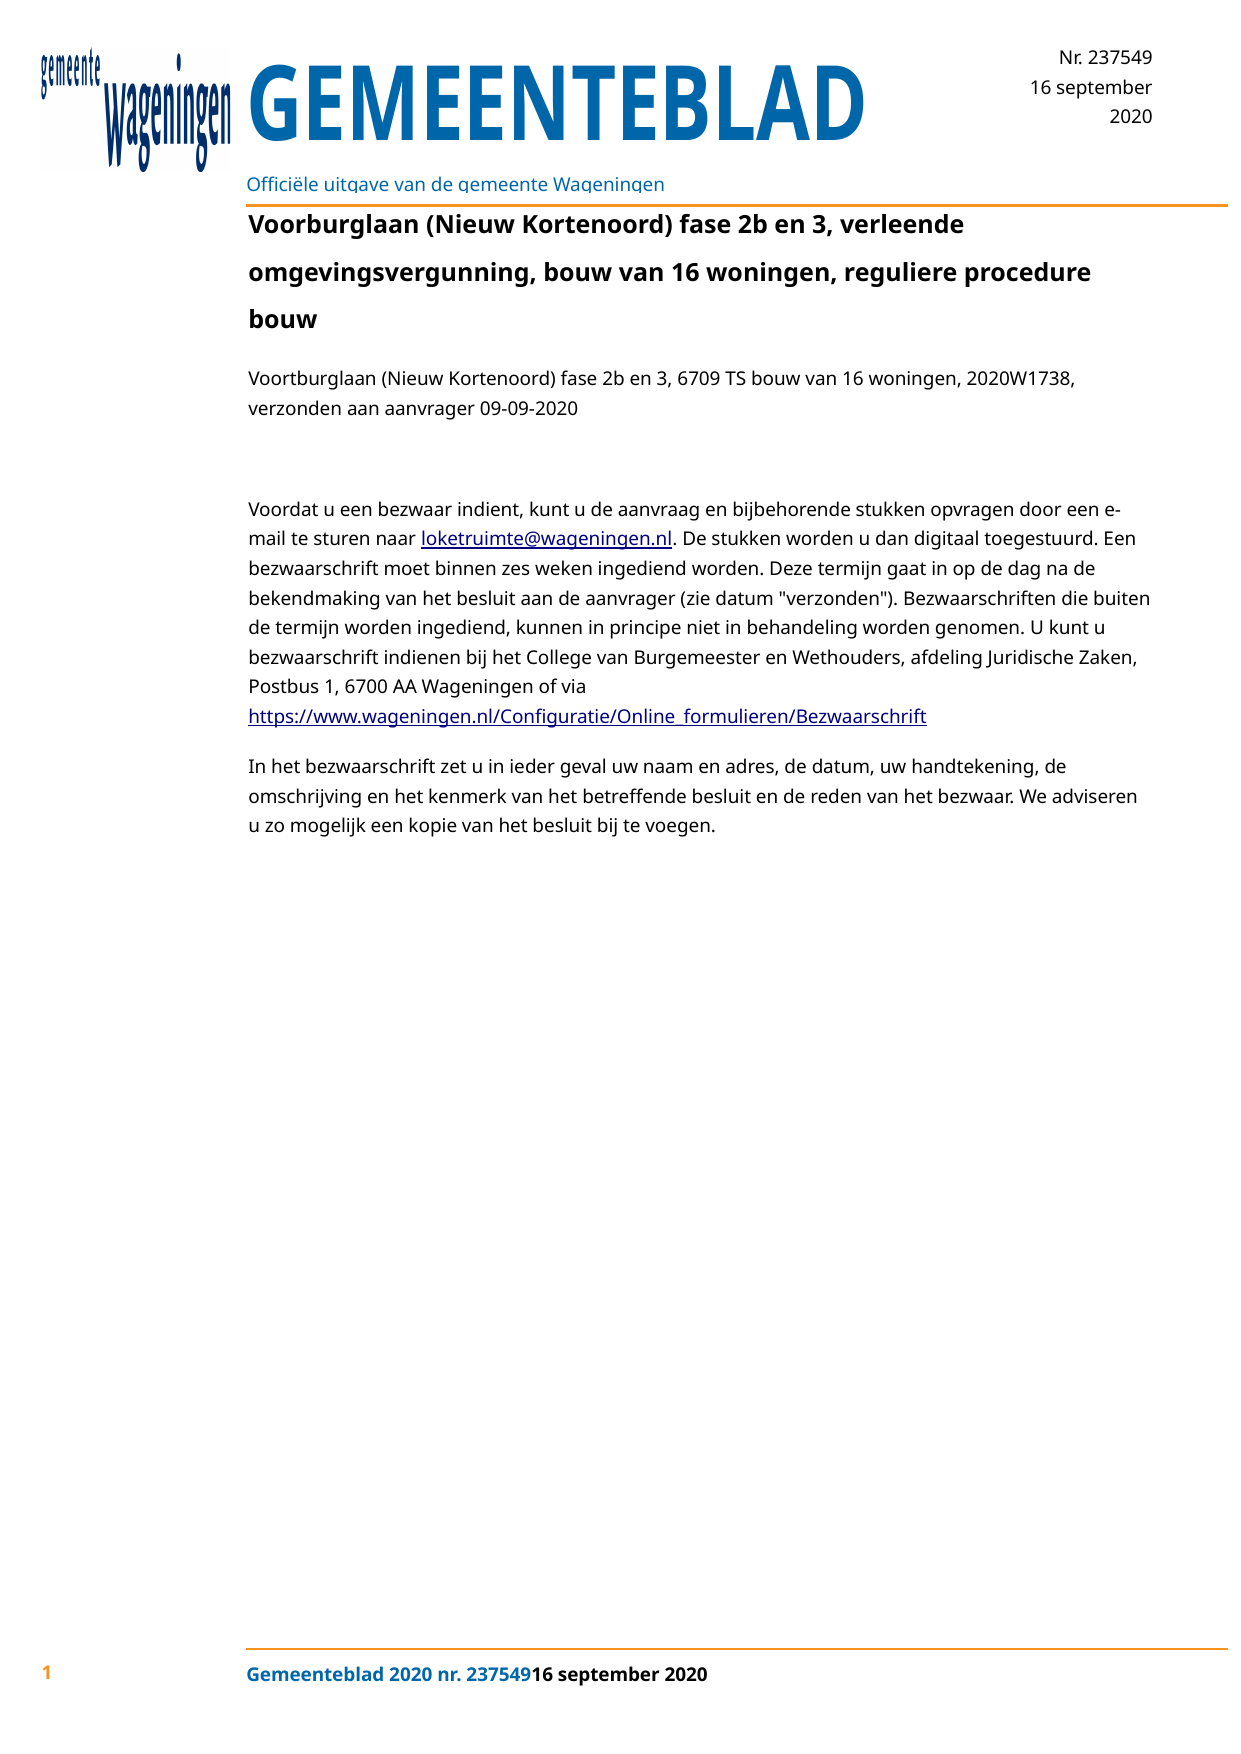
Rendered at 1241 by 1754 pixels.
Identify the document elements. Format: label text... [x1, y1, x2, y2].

text In het bezwaarschrift zet u in ieder geval uw naam en adres, de datum, uw handtekening, de omschrijving en het kenmerk van het betreffende besluit en de reden van het bezwaar. We adviseren u zo mogelijk een kopie van het besluit bij te voegen. [248, 753, 1152, 838]
text Voortburglaan (Nieuw Kortenoord) fase 2b en 3, 6709 TS bouw van 16 woningen, 2020W1738, verzonden aan aanvrager 09-09-2020 [248, 366, 1152, 421]
text Voordat u een bezwaar indient, kunt u de aanvraag en bijbehorende stukken opvragen door een e-mail te sturen naar loketruimte@wageningen.nl. De stukken worden u dan digitaal toegestuurd. Een bezwaarschrift moet binnen zes weken ingediend worden. Deze termijn gaat in op de dag na de bekendmaking van het besluit aan de aanvrager (zie datum "verzonden"). Bezwaarschriften die buiten de termijn worden ingediend, kunnen in principe niet in behandeling worden genomen. U kunt u bezwaarschrift indienen bij het College van Burgemeester en Wethouders, afdeling Juridische Zaken, Postbus 1, 6700 AA Wageningen of via https://www.wageningen.nl/Configuratie/Online_formulieren/Bezwaarschrift [248, 496, 1152, 729]
text Voorburglaan (Nieuw Kortenoord) fase 2b en 3, verleende omgevingsvergunning, bouw van 16 woningen, reguliere procedure bouw [248, 207, 1152, 336]
picture [41, 47, 231, 172]
